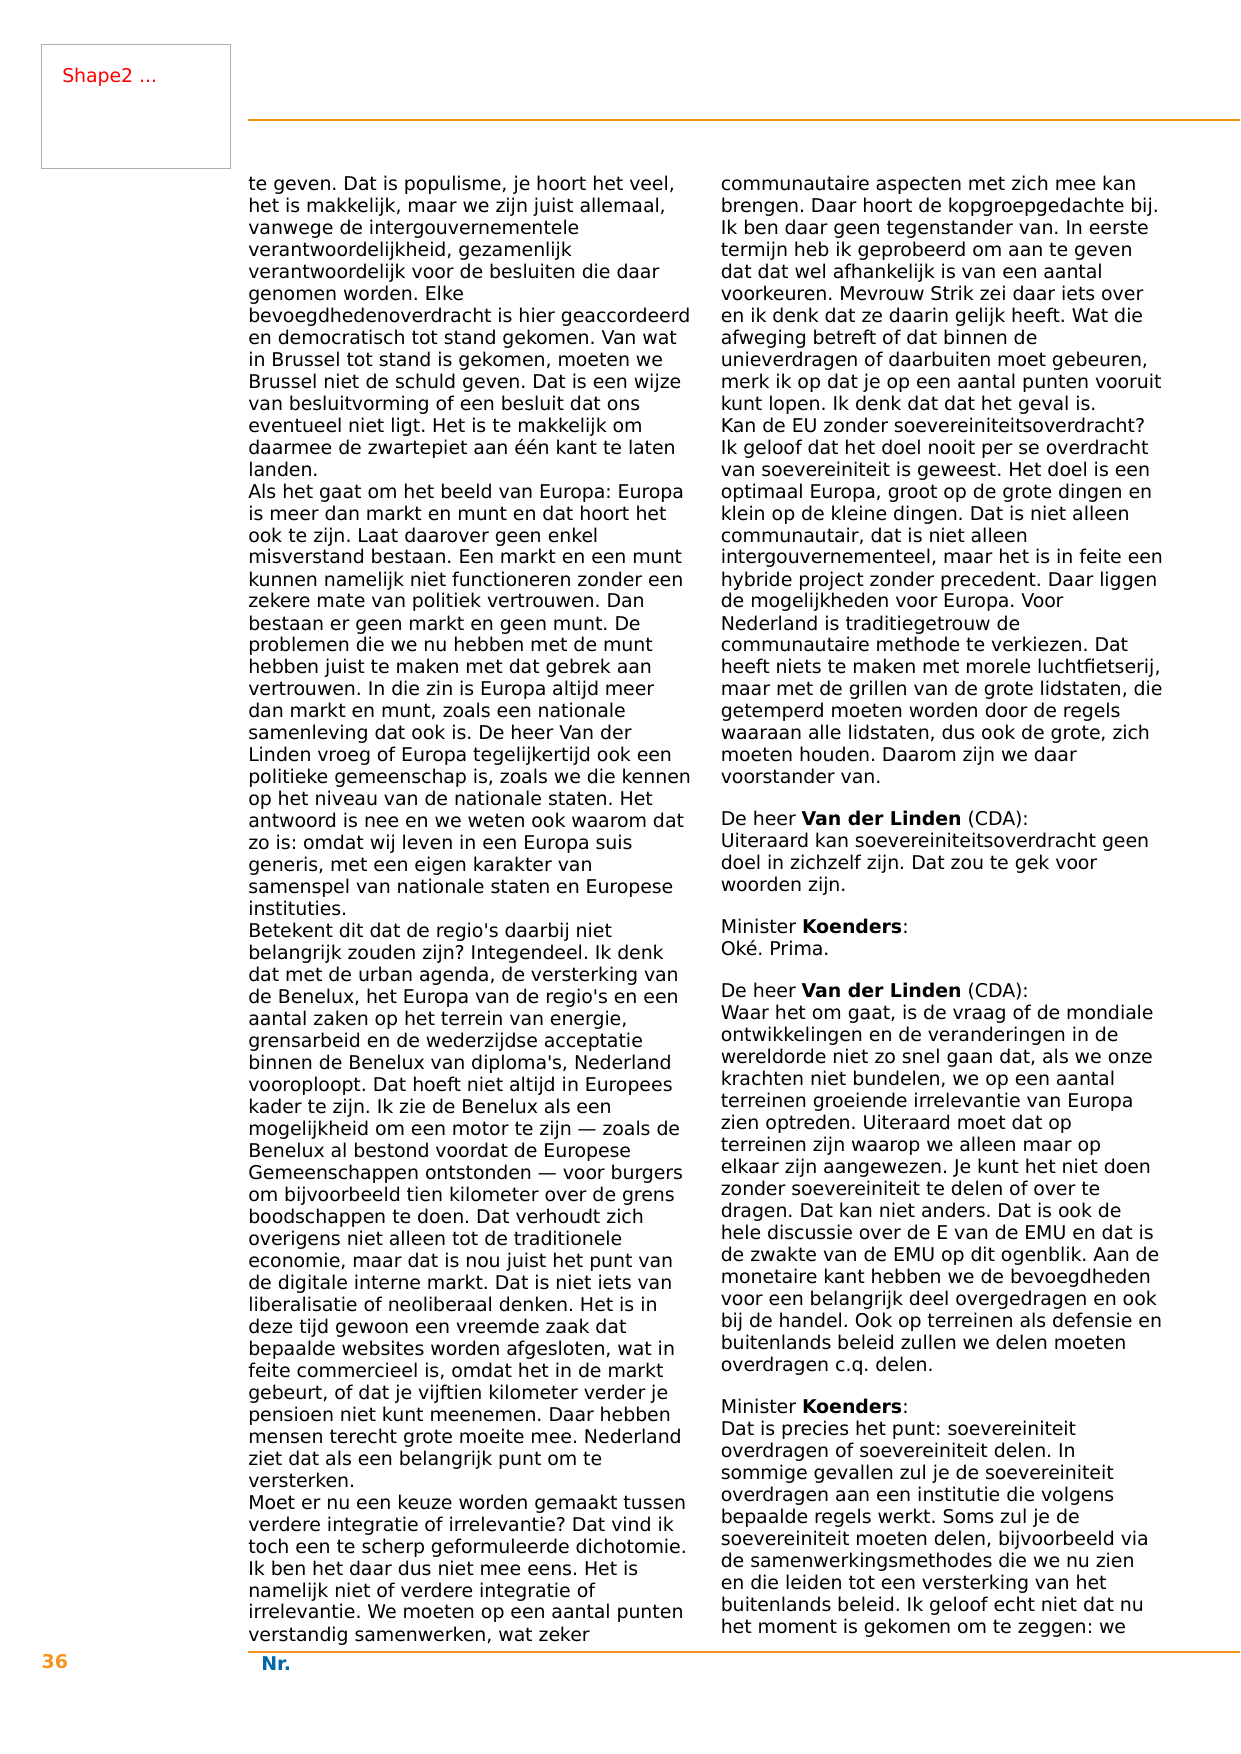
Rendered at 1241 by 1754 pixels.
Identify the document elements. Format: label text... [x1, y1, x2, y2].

text Minister Koenders: [721, 1396, 1163, 1418]
text Dat is precies het punt: soevereiniteit overdragen of soevereiniteit delen. In sommige gevallen zul je de soevereiniteit overdragen aan een institutie die volgens bepaalde regels werkt. Soms zul je de soevereiniteit moeten delen, bijvoorbeeld via de samenwerkingsmethodes die we nu zien en die leiden tot een versterking van het buitenlands beleid. Ik geloof echt niet dat nu het moment is gekomen om te zeggen: we [721, 1418, 1163, 1637]
text communautaire aspecten met zich mee kan brengen. Daar hoort de kopgroepgedachte bij. Ik ben daar geen tegenstander van. In eerste termijn heb ik geprobeerd om aan te geven dat dat wel afhankelijk is van een aantal voorkeuren. Mevrouw Strik zei daar iets over en ik denk dat ze daarin gelijk heeft. Wat die afweging betreft of dat binnen de unieverdragen of daarbuiten moet gebeuren, merk ik op dat je op een aantal punten vooruit kunt lopen. Ik denk dat dat het geval is. [721, 173, 1163, 414]
text Moet er nu een keuze worden gemaakt tussen verdere integratie of irrelevantie? Dat vind ik toch een te scherp geformuleerde dichotomie. Ik ben het daar dus niet mee eens. Het is namelijk niet of verdere integratie of irrelevantie. We moeten op een aantal punten verstandig samenwerken, wat zeker [248, 1492, 691, 1645]
text De heer Van der Linden (CDA): [721, 980, 1163, 1002]
text Als het gaat om het beeld van Europa: Europa is meer dan markt en munt en dat hoort het ook te zijn. Laat daarover geen enkel misverstand bestaan. Een markt en een munt kunnen namelijk niet functioneren zonder een zekere mate van politiek vertrouwen. Dan bestaan er geen markt en geen munt. De problemen die we nu hebben met de munt hebben juist te maken met dat gebrek aan vertrouwen. In die zin is Europa altijd meer dan markt en munt, zoals een nationale samenleving dat ook is. De heer Van der Linden vroeg of Europa tegelijkertijd ook een politieke gemeenschap is, zoals we die kennen op het niveau van de nationale staten. Het antwoord is nee en we weten ook waarom dat zo is: omdat wij leven in een Europa suis generis, met een eigen karakter van samenspel van nationale staten en Europese instituties. [248, 481, 691, 920]
text De heer Van der Linden (CDA): [721, 808, 1163, 830]
text Uiteraard kan soevereiniteitsoverdracht geen doel in zichzelf zijn. Dat zou te gek voor woorden zijn. [721, 830, 1163, 896]
text te geven. Dat is populisme, je hoort het veel, het is makkelijk, maar we zijn juist allemaal, vanwege de intergouvernementele verantwoordelijkheid, gezamenlijk verantwoordelijk voor de besluiten die daar genomen worden. Elke bevoegdhedenoverdracht is hier geaccordeerd en democratisch tot stand gekomen. Van wat in Brussel tot stand is gekomen, moeten we Brussel niet de schuld geven. Dat is een wijze van besluitvorming of een besluit dat ons eventueel niet ligt. Het is te makkelijk om daarmee de zwartepiet aan één kant te laten landen. [248, 173, 691, 481]
text Minister Koenders: [721, 916, 1163, 938]
text Oké. Prima. [721, 938, 1163, 960]
text Kan de EU zonder soevereiniteitsoverdracht? Ik geloof dat het doel nooit per se overdracht van soevereiniteit is geweest. Het doel is een optimaal Europa, groot op de grote dingen en klein op de kleine dingen. Dat is niet alleen communautair, dat is niet alleen intergouvernementeel, maar het is in feite een hybride project zonder precedent. Daar liggen de mogelijkheden voor Europa. Voor Nederland is traditiegetrouw de communautaire methode te verkiezen. Dat heeft niets te maken met morele luchtfietserij, maar met de grillen van de grote lidstaten, die getemperd moeten worden door de regels waaraan alle lidstaten, dus ook de grote, zich moeten houden. Daarom zijn we daar voorstander van. [721, 414, 1163, 788]
text Betekent dit dat de regio's daarbij niet belangrijk zouden zijn? Integendeel. Ik denk dat met de urban agenda, de versterking van de Benelux, het Europa van de regio's en een aantal zaken op het terrein van energie, grensarbeid en de wederzijdse acceptatie binnen de Benelux van diploma's, Nederland vooroploopt. Dat hoeft niet altijd in Europees kader te zijn. Ik zie de Benelux als een mogelijkheid om een motor te zijn — zoals de Benelux al bestond voordat de Europese Gemeenschappen ontstonden — voor burgers om bijvoorbeeld tien kilometer over de grens boodschappen te doen. Dat verhoudt zich overigens niet alleen tot de traditionele economie, maar dat is nou juist het punt van de digitale interne markt. Dat is niet iets van liberalisatie of neoliberaal denken. Het is in deze tijd gewoon een vreemde zaak dat bepaalde websites worden afgesloten, wat in feite commercieel is, omdat het in de markt gebeurt, of dat je vijftien kilometer verder je pensioen niet kunt meenemen. Daar hebben mensen terecht grote moeite mee. Nederland ziet dat als een belangrijk punt om te versterken. [248, 920, 691, 1492]
text Waar het om gaat, is de vraag of de mondiale ontwikkelingen en de veranderingen in de wereldorde niet zo snel gaan dat, als we onze krachten niet bundelen, we op een aantal terreinen groeiende irrelevantie van Europa zien optreden. Uiteraard moet dat op terreinen zijn waarop we alleen maar op elkaar zijn aangewezen. Je kunt het niet doen zonder soevereiniteit te delen of over te dragen. Dat kan niet anders. Dat is ook de hele discussie over de E van de EMU en dat is de zwakte van de EMU op dit ogenblik. Aan de monetaire kant hebben we de bevoegdheden voor een belangrijk deel overgedragen en ook bij de handel. Ook op terreinen als defensie en buitenlands beleid zullen we delen moeten overdragen c.q. delen. [721, 1002, 1163, 1376]
